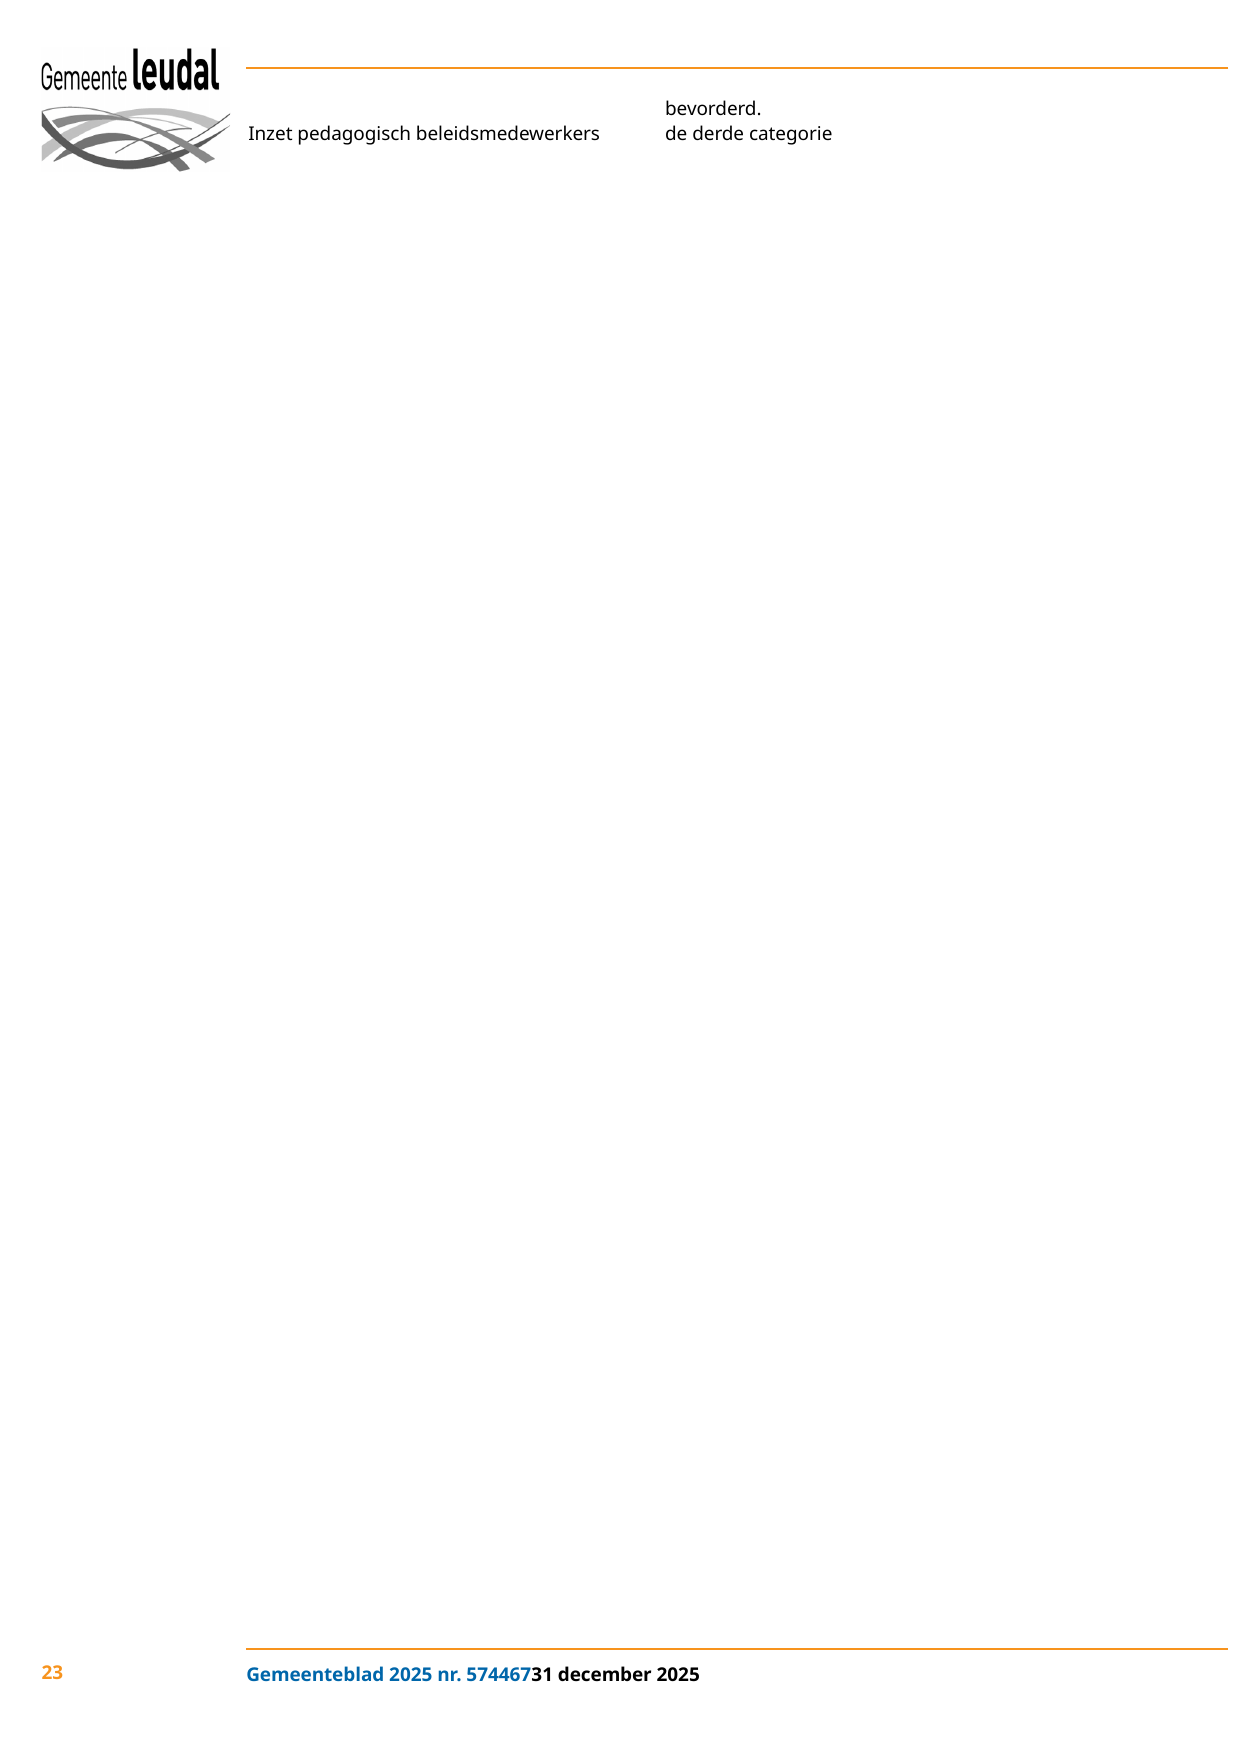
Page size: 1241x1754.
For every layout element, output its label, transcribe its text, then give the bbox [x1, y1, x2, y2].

table_cell bevorderd. [665, 95, 1152, 121]
table_cell de derde categorie [665, 121, 1152, 146]
table_cell [248, 95, 665, 121]
picture [41, 47, 231, 172]
table_cell Inzet pedagogisch beleidsmedewerkers [248, 121, 665, 146]
